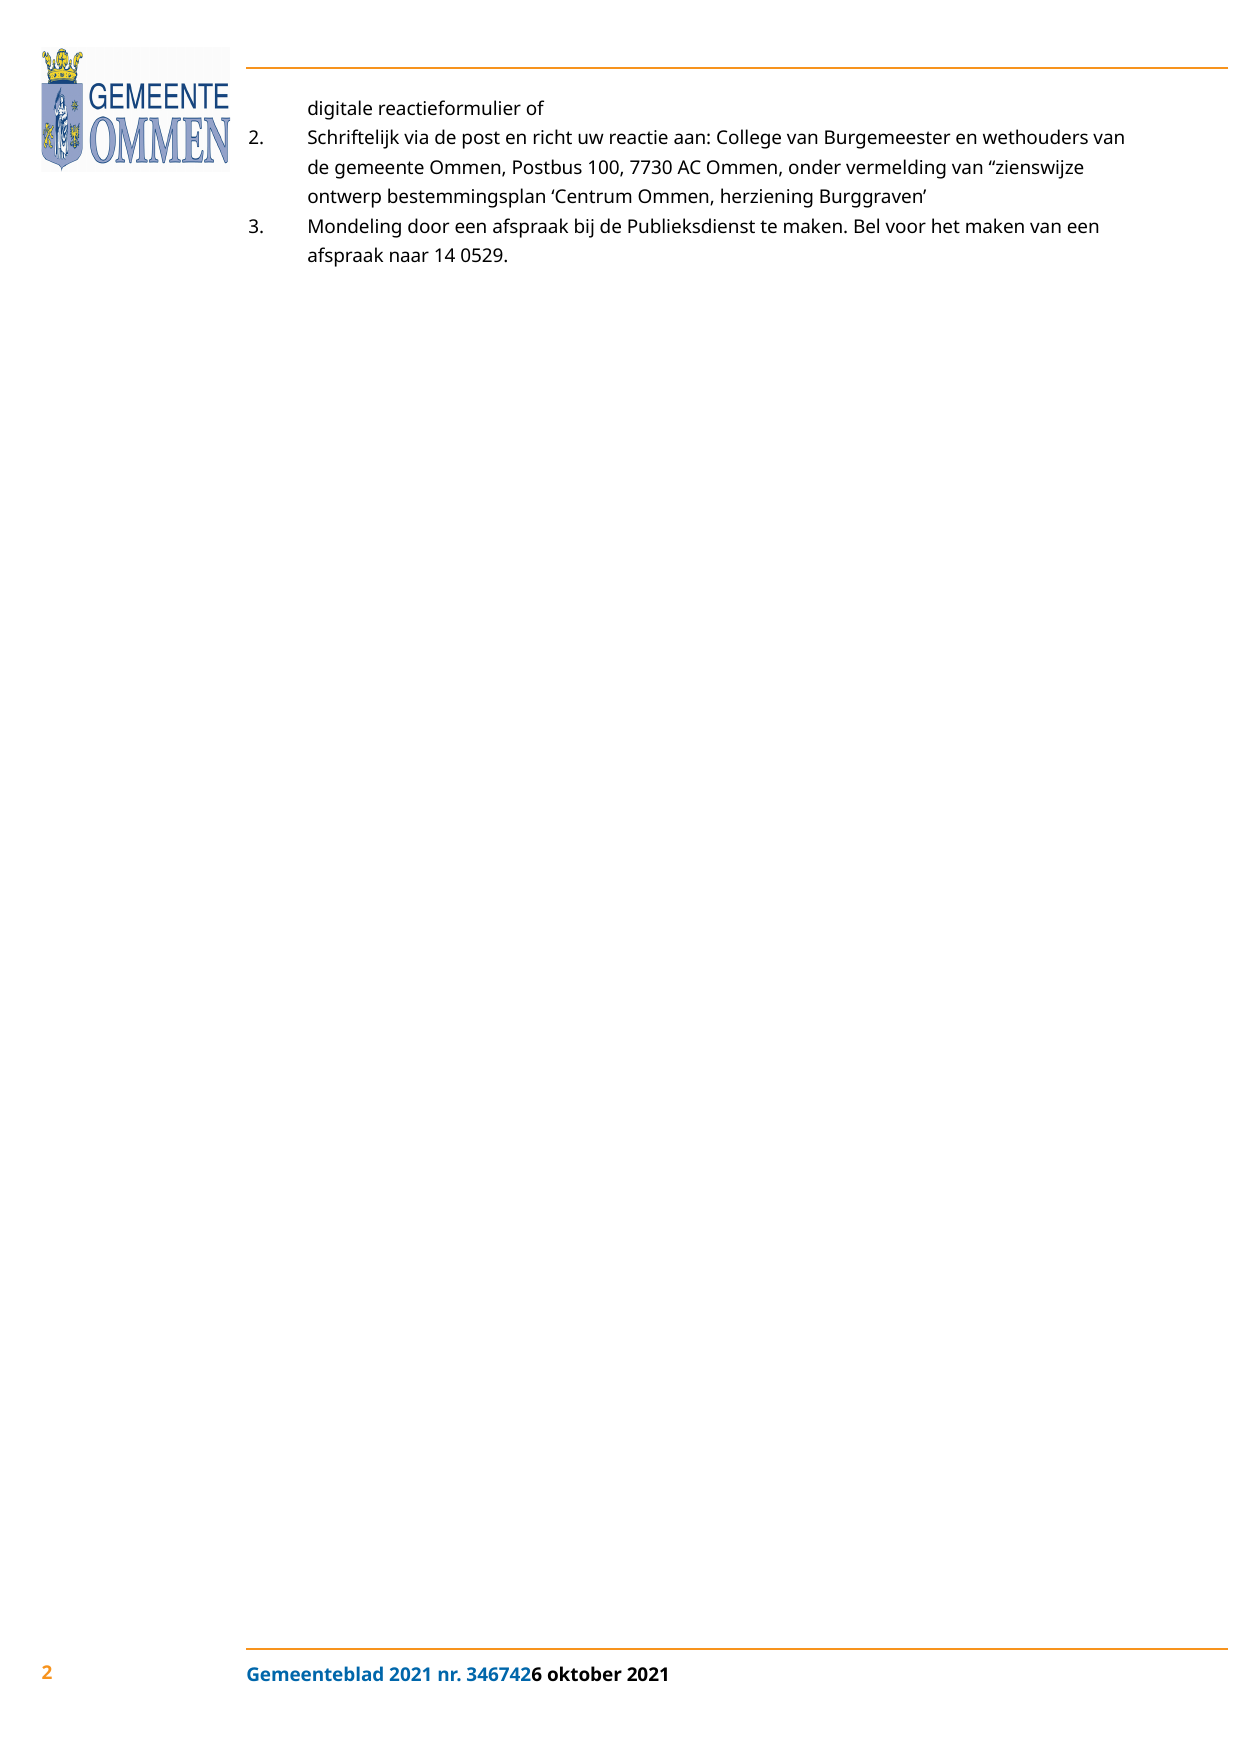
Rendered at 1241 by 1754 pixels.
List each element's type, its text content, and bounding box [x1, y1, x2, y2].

list Mondeling door een afspraak bij de Publieksdienst te maken. Bel voor het maken van een afspraak naar 14 0529. [248, 213, 1152, 268]
picture [41, 47, 231, 172]
list Schriftelijk via de post en richt uw reactie aan: College van Burgemeester en wethouders van de gemeente Ommen, Postbus 100, 7730 AC Ommen, onder vermelding van “zienswijze ontwerp bestemmingsplan ‘Centrum Ommen, herziening Burggraven’ [248, 124, 1152, 209]
list digitale reactieformulier of [248, 95, 1152, 121]
